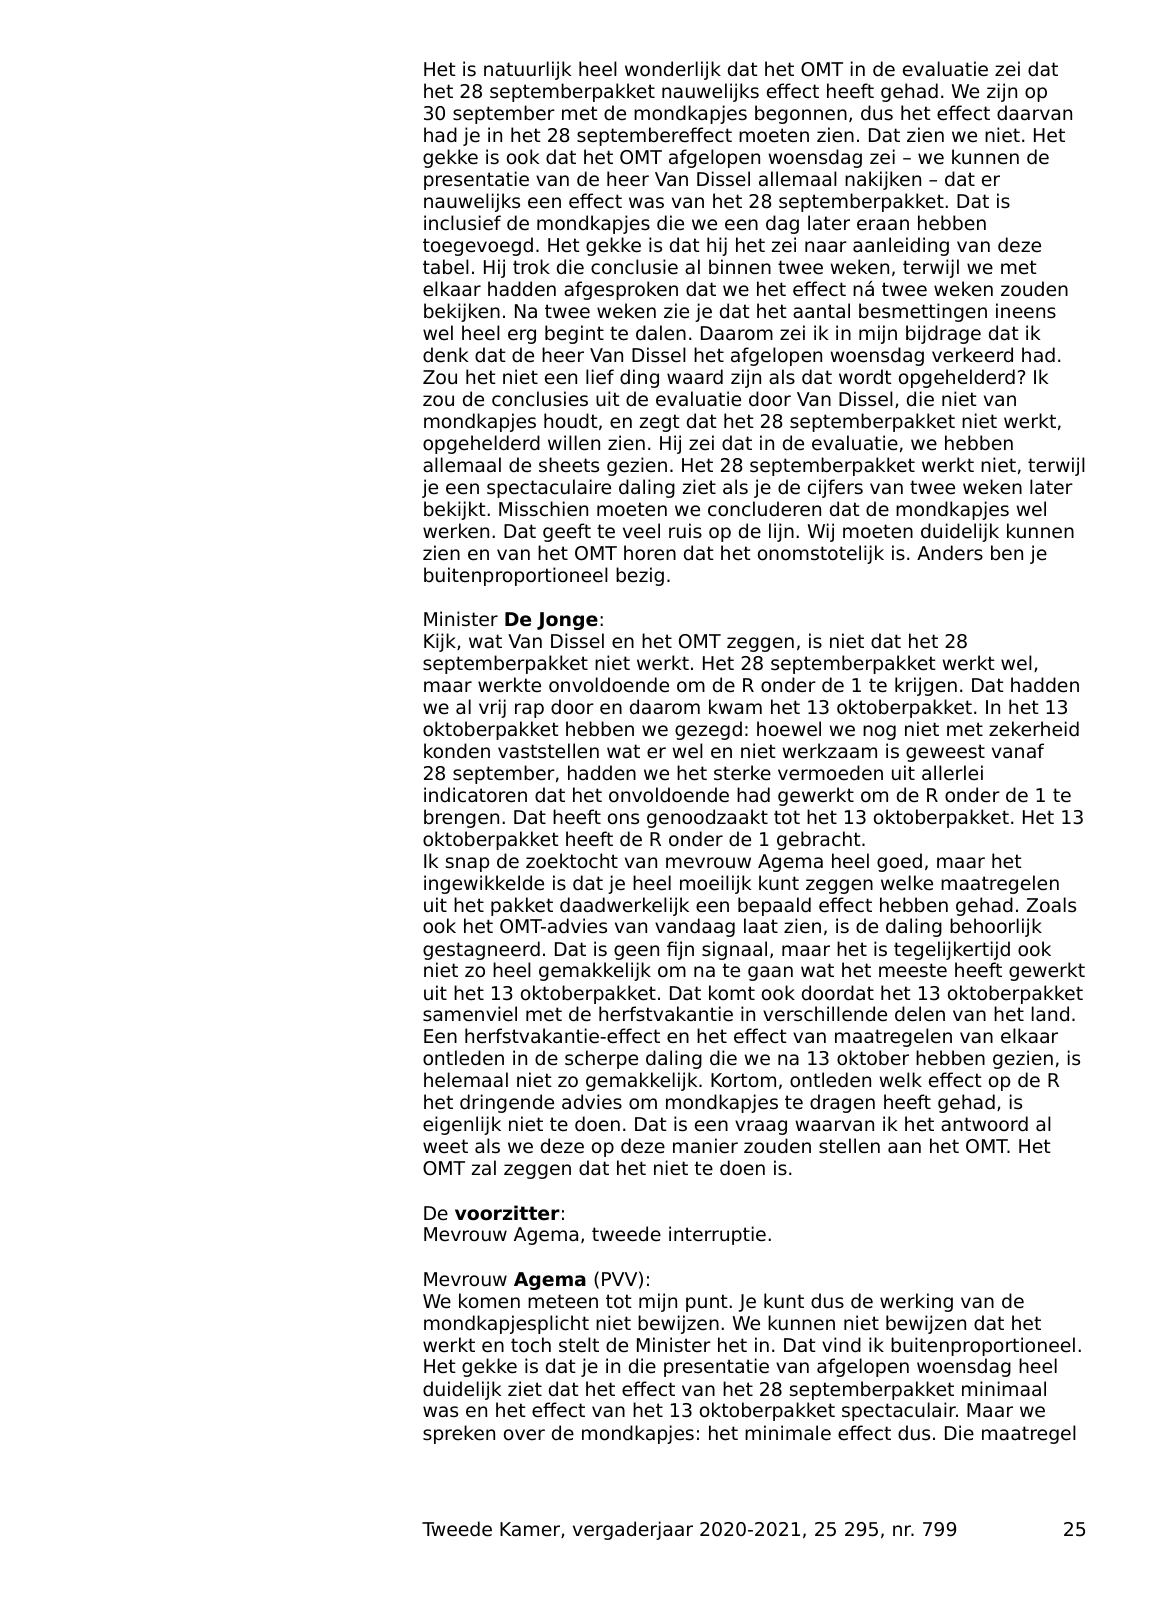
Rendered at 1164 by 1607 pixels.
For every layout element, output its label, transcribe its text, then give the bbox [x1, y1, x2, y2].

text We komen meteen tot mijn punt. Je kunt dus de werking van de mondkapjesplicht niet bewijzen. We kunnen niet bewijzen dat het werkt en toch stelt de Minister het in. Dat vind ik buitenproportioneel. Het gekke is dat je in die presentatie van afgelopen woensdag heel duidelijk ziet dat het effect van het 28 septemberpakket minimaal was en het effect van het 13 oktoberpakket spectaculair. Maar we spreken over de mondkapjes: het minimale effect dus. Die maatregel [422, 1291, 1087, 1444]
text De voorzitter: [422, 1202, 1087, 1224]
text Kijk, wat Van Dissel en het OMT zeggen, is niet dat het 28 septemberpakket niet werkt. Het 28 septemberpakket werkt wel, maar werkte onvoldoende om de R onder de 1 te krijgen. Dat hadden we al vrij rap door en daarom kwam het 13 oktoberpakket. In het 13 oktoberpakket hebben we gezegd: hoewel we nog niet met zekerheid konden vaststellen wat er wel en niet werkzaam is geweest vanaf 28 september, hadden we het sterke vermoeden uit allerlei indicatoren dat het onvoldoende had gewerkt om de R onder de 1 te brengen. Dat heeft ons genoodzaakt tot het 13 oktoberpakket. Het 13 oktoberpakket heeft de R onder de 1 gebracht. [422, 631, 1087, 851]
text Mevrouw Agema, tweede interruptie. [422, 1224, 1087, 1246]
text Ik snap de zoektocht van mevrouw Agema heel goed, maar het ingewikkelde is dat je heel moeilijk kunt zeggen welke maatregelen uit het pakket daadwerkelijk een bepaald effect hebben gehad. Zoals ook het OMT-advies van vandaag laat zien, is de daling behoorlijk gestagneerd. Dat is geen fijn signaal, maar het is tegelijkertijd ook niet zo heel gemakkelijk om na te gaan wat het meeste heeft gewerkt uit het 13 oktoberpakket. Dat komt ook doordat het 13 oktoberpakket samenviel met de herfstvakantie in verschillende delen van het land. Een herfstvakantie-effect en het effect van maatregelen van elkaar ontleden in de scherpe daling die we na 13 oktober hebben gezien, is helemaal niet zo gemakkelijk. Kortom, ontleden welk effect op de R het dringende advies om mondkapjes te dragen heeft gehad, is eigenlijk niet te doen. Dat is een vraag waarvan ik het antwoord al weet als we deze op deze manier zouden stellen aan het OMT. Het OMT zal zeggen dat het niet te doen is. [422, 851, 1087, 1180]
text Minister De Jonge: [422, 609, 1087, 631]
text Het is natuurlijk heel wonderlijk dat het OMT in de evaluatie zei dat het 28 septemberpakket nauwelijks effect heeft gehad. We zijn op 30 september met de mondkapjes begonnen, dus het effect daarvan had je in het 28 septembereffect moeten zien. Dat zien we niet. Het gekke is ook dat het OMT afgelopen woensdag zei – we kunnen de presentatie van de heer Van Dissel allemaal nakijken – dat er nauwelijks een effect was van het 28 septemberpakket. Dat is inclusief de mondkapjes die we een dag later eraan hebben toegevoegd. Het gekke is dat hij het zei naar aanleiding van deze tabel. Hij trok die conclusie al binnen twee weken, terwijl we met elkaar hadden afgesproken dat we het effect ná twee weken zouden bekijken. Na twee weken zie je dat het aantal besmettingen ineens wel heel erg begint te dalen. Daarom zei ik in mijn bijdrage dat ik denk dat de heer Van Dissel het afgelopen woensdag verkeerd had. Zou het niet een lief ding waard zijn als dat wordt opgehelderd? Ik zou de conclusies uit de evaluatie door Van Dissel, die niet van mondkapjes houdt, en zegt dat het 28 septemberpakket niet werkt, opgehelderd willen zien. Hij zei dat in de evaluatie, we hebben allemaal de sheets gezien. Het 28 septemberpakket werkt niet, terwijl je een spectaculaire daling ziet als je de cijfers van twee weken later bekijkt. Misschien moeten we concluderen dat de mondkapjes wel werken. Dat geeft te veel ruis op de lijn. Wij moeten duidelijk kunnen zien en van het OMT horen dat het onomstotelijk is. Anders ben je buitenproportioneel bezig. [422, 59, 1087, 587]
text Mevrouw Agema (PVV): [422, 1268, 1087, 1291]
